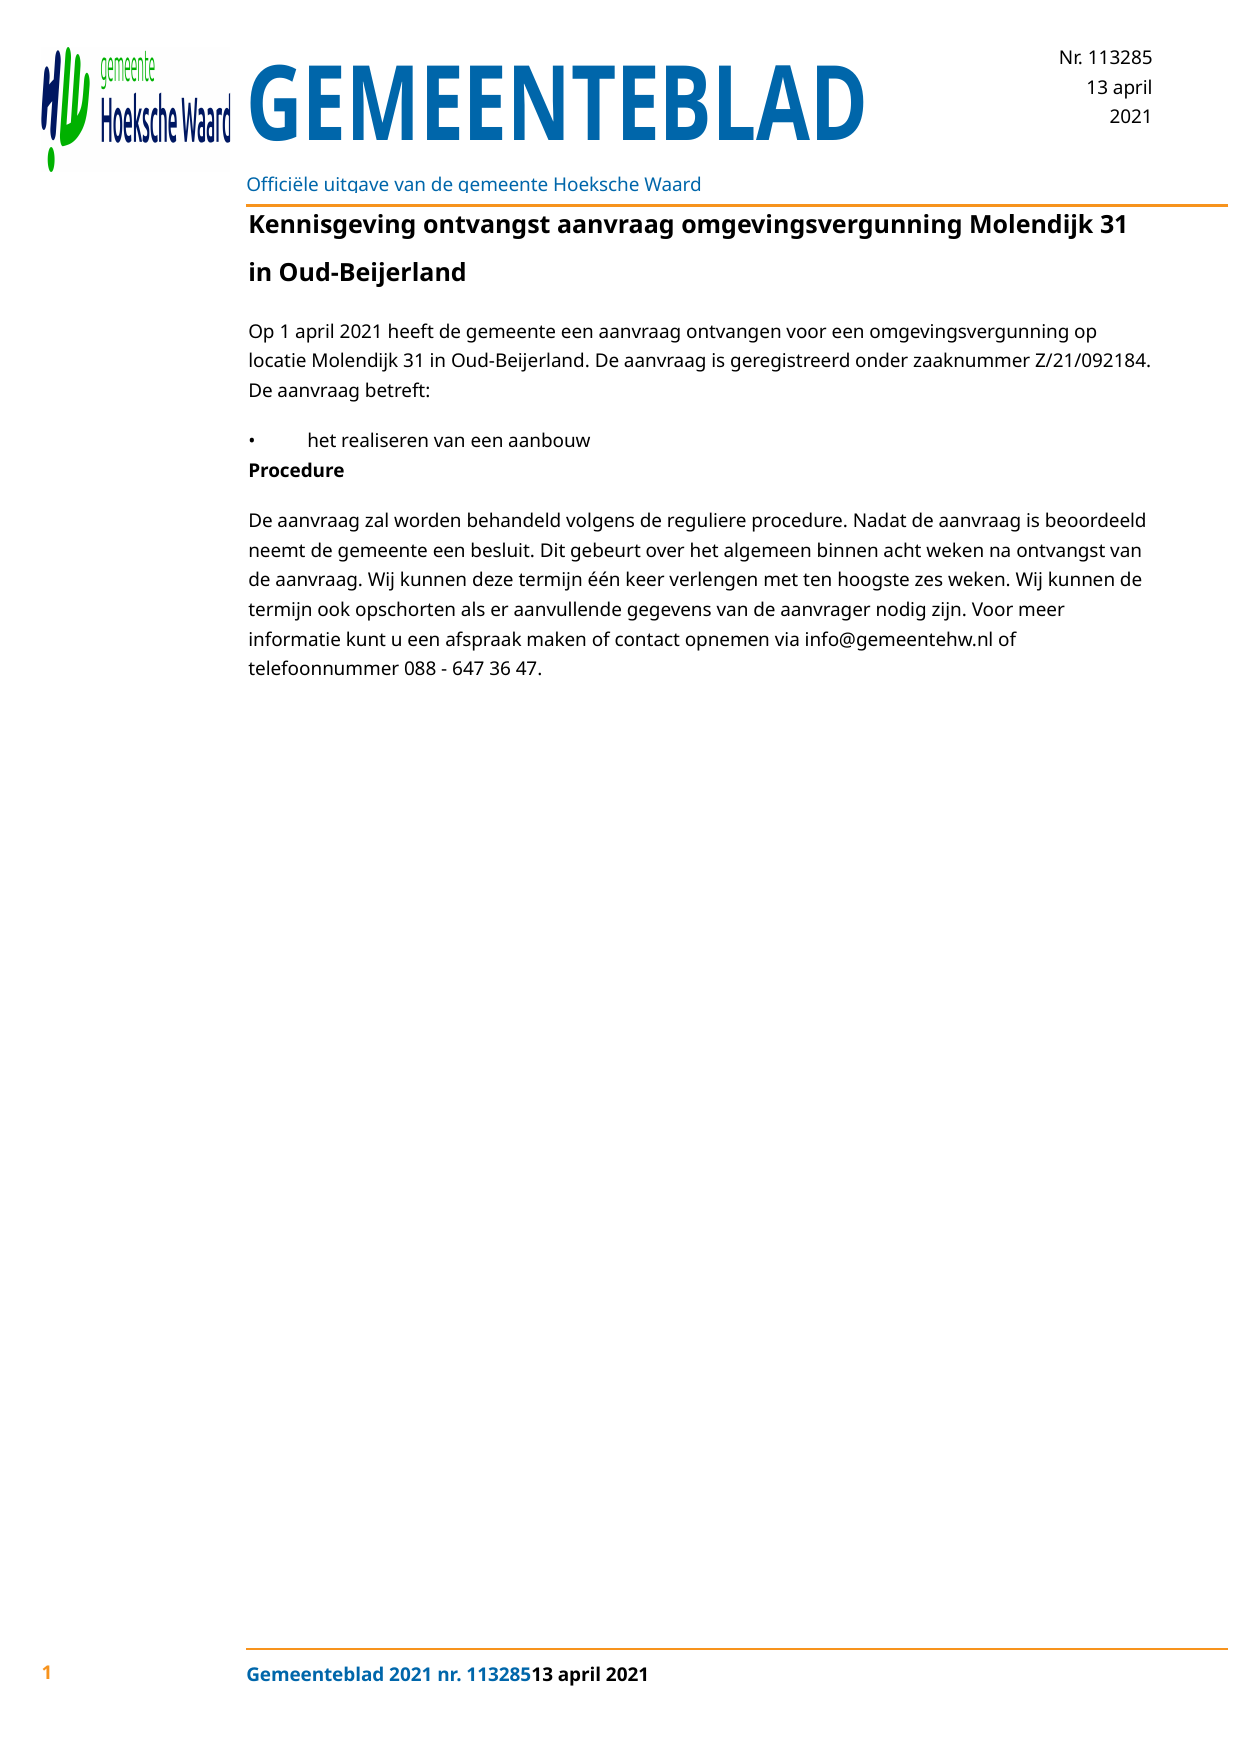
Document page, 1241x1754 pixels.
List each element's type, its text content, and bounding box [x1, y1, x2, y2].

list het realiseren van een aanbouw [248, 427, 1152, 453]
text Kennisgeving ontvangst aanvraag omgevingsvergunning Molendijk 31 in Oud-Beijerland [248, 207, 1152, 288]
text De aanvraag zal worden behandeld volgens de reguliere procedure. Nadat de aanvraag is beoordeeld neemt de gemeente een besluit. Dit gebeurt over het algemeen binnen acht weken na ontvangst van de aanvraag. Wij kunnen deze termijn één keer verlengen met ten hoogste zes weken. Wij kunnen de termijn ook opschorten als er aanvullende gegevens van de aanvrager nodig zijn. Voor meer informatie kunt u een afspraak maken of contact opnemen via info@gemeentehw.nl of telefoonnummer 088 - 647 36 47. [248, 507, 1152, 681]
text Procedure [248, 457, 1152, 483]
text Op 1 april 2021 heeft de gemeente een aanvraag ontvangen voor een omgevingsvergunning op locatie Molendijk 31 in Oud-Beijerland. De aanvraag is geregistreerd onder zaaknummer Z/21/092184. De aanvraag betreft: [248, 318, 1152, 403]
picture [41, 47, 231, 172]
